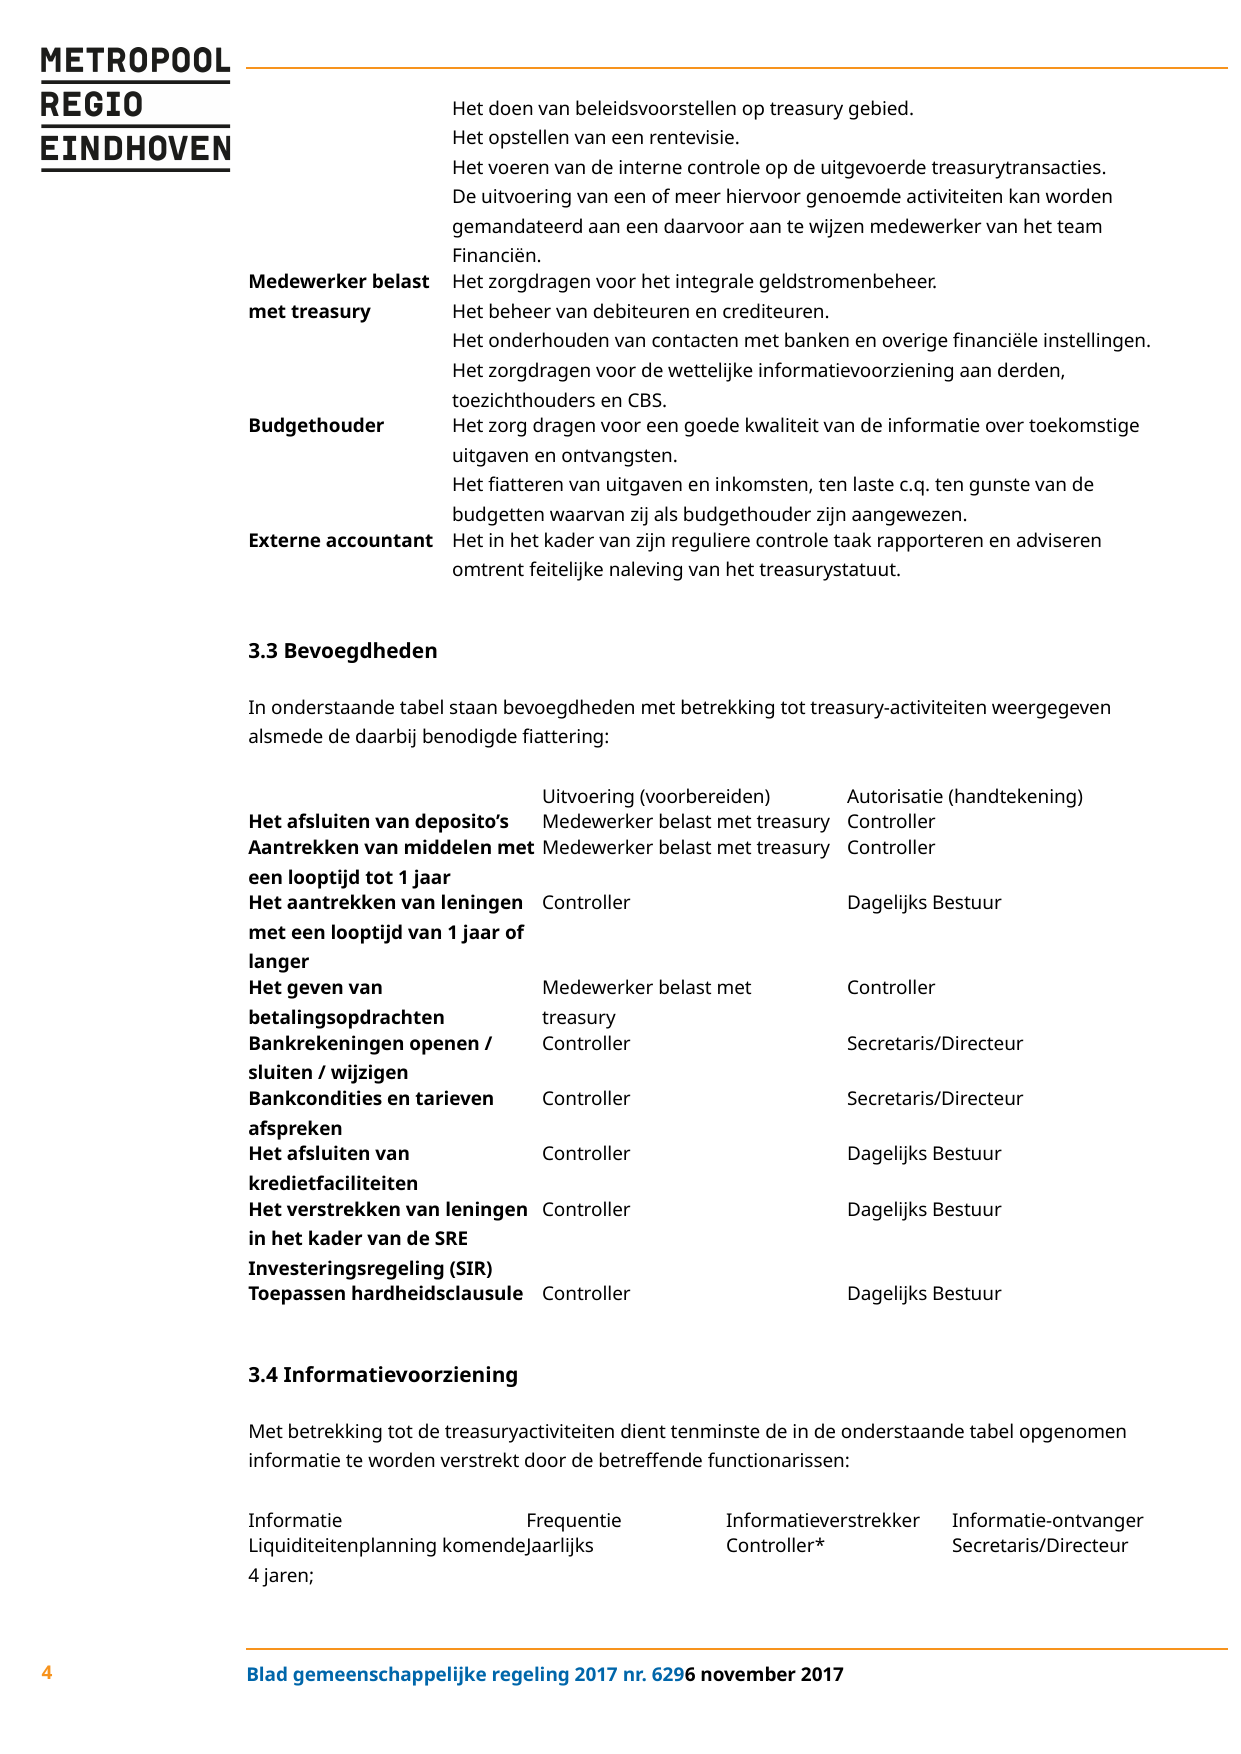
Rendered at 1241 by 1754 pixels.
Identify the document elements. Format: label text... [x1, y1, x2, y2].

table_cell Controller [542, 890, 847, 974]
table_cell [248, 95, 452, 268]
picture [41, 47, 231, 172]
text 3.3 Bevoegdheden [248, 636, 1152, 664]
table_cell Medewerker belast met treasury [542, 809, 847, 834]
table_header Informatie-ontvanger [952, 1507, 1152, 1533]
table_cell Het zorgdragen voor het integrale geldstromenbeheer. Het beheer van debiteuren en crediteuren. Het onderhouden van contacten met banken en overige financiële instellingen. Het zorgdragen voor de wettelijke informatievoorziening aan derden, toezichthouders en CBS. [452, 269, 1152, 412]
table_cell Jaarlijks [526, 1533, 726, 1588]
table_cell Controller [542, 1030, 847, 1085]
table_cell Dagelijks Bestuur [847, 1140, 1152, 1196]
table_cell Dagelijks Bestuur [847, 1196, 1152, 1281]
table_cell Aantrekken van middelen met een looptijd tot 1 jaar [248, 834, 542, 889]
table_cell Het geven van betalingsopdrachten [248, 975, 542, 1030]
table_cell Het afsluiten van kredietfaciliteiten [248, 1140, 542, 1196]
table_cell Controller [542, 1196, 847, 1281]
table_cell Het zorg dragen voor een goede kwaliteit van de informatie over toekomstige uitgaven en ontvangsten. Het fiatteren van uitgaven en inkomsten, ten laste c.q. ten gunste van de budgetten waarvan zij als budgethouder zijn aangewezen. [452, 413, 1152, 527]
table_cell Controller [847, 809, 1152, 834]
table_cell Externe accountant [248, 527, 452, 582]
text Met betrekking tot de treasuryactiviteiten dient tenminste de in de onderstaande tabel opgenomen informatie te worden verstrekt door de betreffende functionarissen: [248, 1418, 1152, 1473]
table_cell Budgethouder [248, 413, 452, 527]
table_cell Dagelijks Bestuur [847, 890, 1152, 974]
table_header [248, 783, 542, 808]
table_cell Medewerker belast met treasury [542, 834, 847, 889]
table_cell Controller [847, 975, 1152, 1030]
table_cell Het in het kader van zijn reguliere controle taak rapporteren en adviseren omtrent feitelijke naleving van het treasurystatuut. [452, 527, 1152, 582]
table_cell Secretaris/Directeur [847, 1030, 1152, 1085]
table_cell Controller [847, 834, 1152, 889]
table_cell Dagelijks Bestuur [847, 1281, 1152, 1306]
text 3.4 Informatievoorziening [248, 1360, 1152, 1388]
table_cell Controller* [726, 1533, 952, 1588]
table_cell Toepassen hardheidsclausule [248, 1281, 542, 1306]
table_cell Het doen van beleidsvoorstellen op treasury gebied. Het opstellen van een rentevisie. Het voeren van de interne controle op de uitgevoerde treasurytransacties. De uitvoering van een of meer hiervoor genoemde activiteiten kan worden gemandateerd aan een daarvoor aan te wijzen medewerker van het team Financiën. [452, 95, 1152, 268]
table_header Informatieverstrekker [726, 1507, 952, 1533]
table_header Uitvoering (voorbereiden) [542, 783, 847, 808]
table_cell Medewerker belast met treasury [248, 269, 452, 412]
text In onderstaande tabel staan bevoegdheden met betrekking tot treasury-activiteiten weergegeven alsmede de daarbij benodigde fiattering: [248, 694, 1152, 749]
table_header Autorisatie (handtekening) [847, 783, 1152, 808]
table_cell Het aantrekken van leningen met een looptijd van 1 jaar of langer [248, 890, 542, 974]
table_cell Liquiditeitenplanning komende 4 jaren; [248, 1533, 526, 1588]
table_cell Bankrekeningen openen / sluiten / wijzigen [248, 1030, 542, 1085]
table_header Frequentie [526, 1507, 726, 1533]
table_cell Secretaris/Directeur [847, 1085, 1152, 1140]
table_cell Het verstrekken van leningen in het kader van de SRE Investeringsregeling (SIR) [248, 1196, 542, 1281]
table_cell Het afsluiten van deposito’s [248, 809, 542, 834]
table_cell Bankcondities en tarieven afspreken [248, 1085, 542, 1140]
table_cell Controller [542, 1085, 847, 1140]
table_cell Medewerker belast met treasury [542, 975, 847, 1030]
table_cell Controller [542, 1281, 847, 1306]
table_header Informatie [248, 1507, 526, 1533]
table_cell Controller [542, 1140, 847, 1196]
table_cell Secretaris/Directeur [952, 1533, 1152, 1588]
